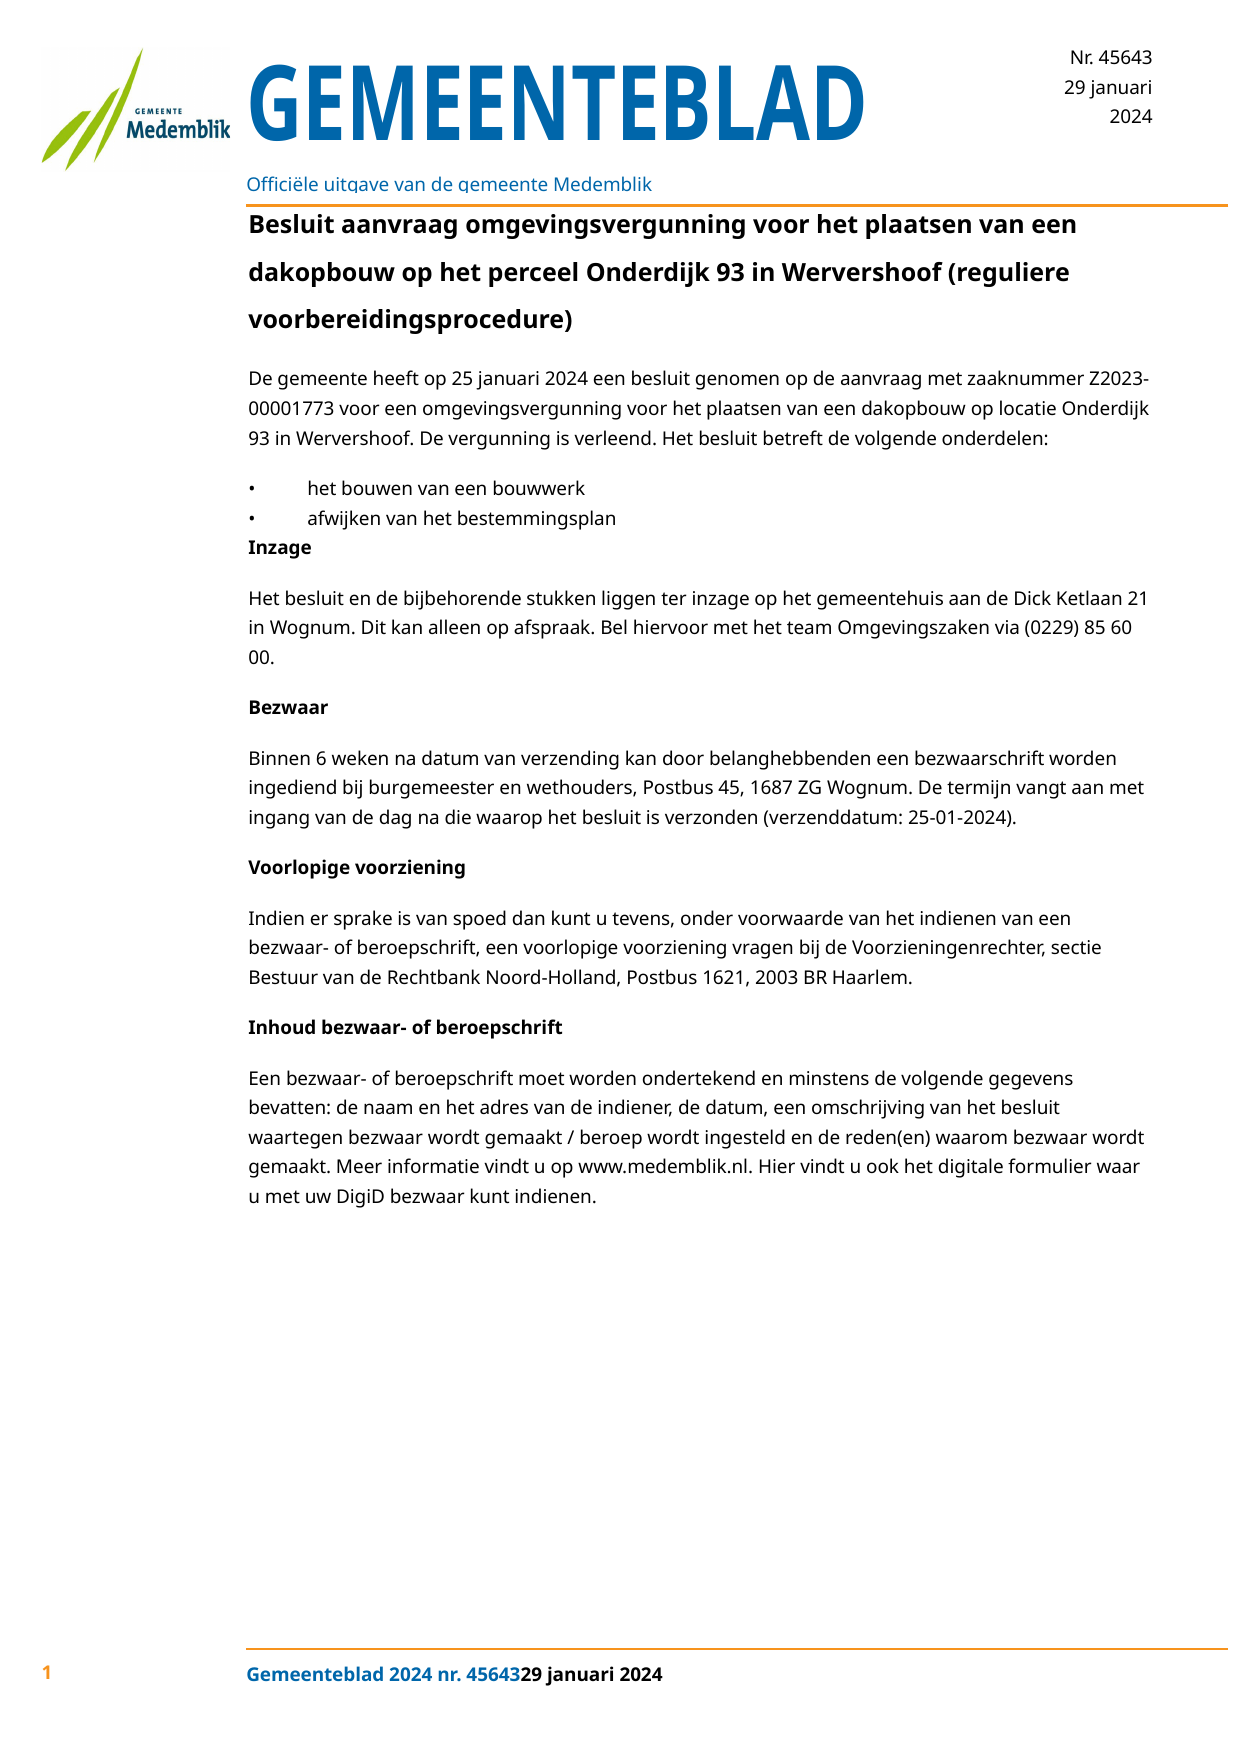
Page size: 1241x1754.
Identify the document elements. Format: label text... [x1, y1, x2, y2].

text Een bezwaar- of beroepschrift moet worden ondertekend en minstens de volgende gegevens bevatten: de naam en het adres van de indiener, de datum, een omschrijving van het besluit waartegen bezwaar wordt gemaakt / beroep wordt ingesteld en de reden(en) waarom bezwaar wordt gemaakt. Meer informatie vindt u op www.medemblik.nl. Hier vindt u ook het digitale formulier waar u met uw DigiD bezwaar kunt indienen. [248, 1065, 1152, 1209]
picture [41, 47, 231, 172]
text Besluit aanvraag omgevingsvergunning voor het plaatsen van een dakopbouw op het perceel Onderdijk 93 in Wervershoof (reguliere voorbereidingsprocedure) [248, 207, 1152, 336]
list het bouwen van een bouwwerk [248, 475, 1152, 501]
text Binnen 6 weken na datum van verzending kan door belanghebbenden een bezwaarschrift worden ingediend bij burgemeester en wethouders, Postbus 45, 1687 ZG Wognum. De termijn vangt aan met ingang van de dag na die waarop het besluit is verzonden (verzenddatum: 25-01-2024). [248, 745, 1152, 829]
text Het besluit en de bijbehorende stukken liggen ter inzage op het gemeentehuis aan de Dick Ketlaan 21 in Wognum. Dit kan alleen op afspraak. Bel hiervoor met het team Omgevingszaken via (0229) 85 60 00. [248, 585, 1152, 669]
text Inhoud bezwaar- of beroepschrift [248, 1014, 1152, 1040]
text Voorlopige voorziening [248, 854, 1152, 880]
list afwijken van het bestemmingsplan [248, 505, 1152, 530]
text De gemeente heeft op 25 januari 2024 een besluit genomen op de aanvraag met zaaknummer Z2023-00001773 voor een omgevingsvergunning voor het plaatsen van een dakopbouw op locatie Onderdijk 93 in Wervershoof. De vergunning is verleend. Het besluit betreft de volgende onderdelen: [248, 366, 1152, 450]
text Inzage [248, 534, 1152, 560]
text Bezwaar [248, 694, 1152, 720]
text Indien er sprake is van spoed dan kunt u tevens, onder voorwaarde van het indienen van een bezwaar- of beroepschrift, een voorlopige voorziening vragen bij de Voorzieningenrechter, sectie Bestuur van de Rechtbank Noord-Holland, Postbus 1621, 2003 BR Haarlem. [248, 905, 1152, 989]
